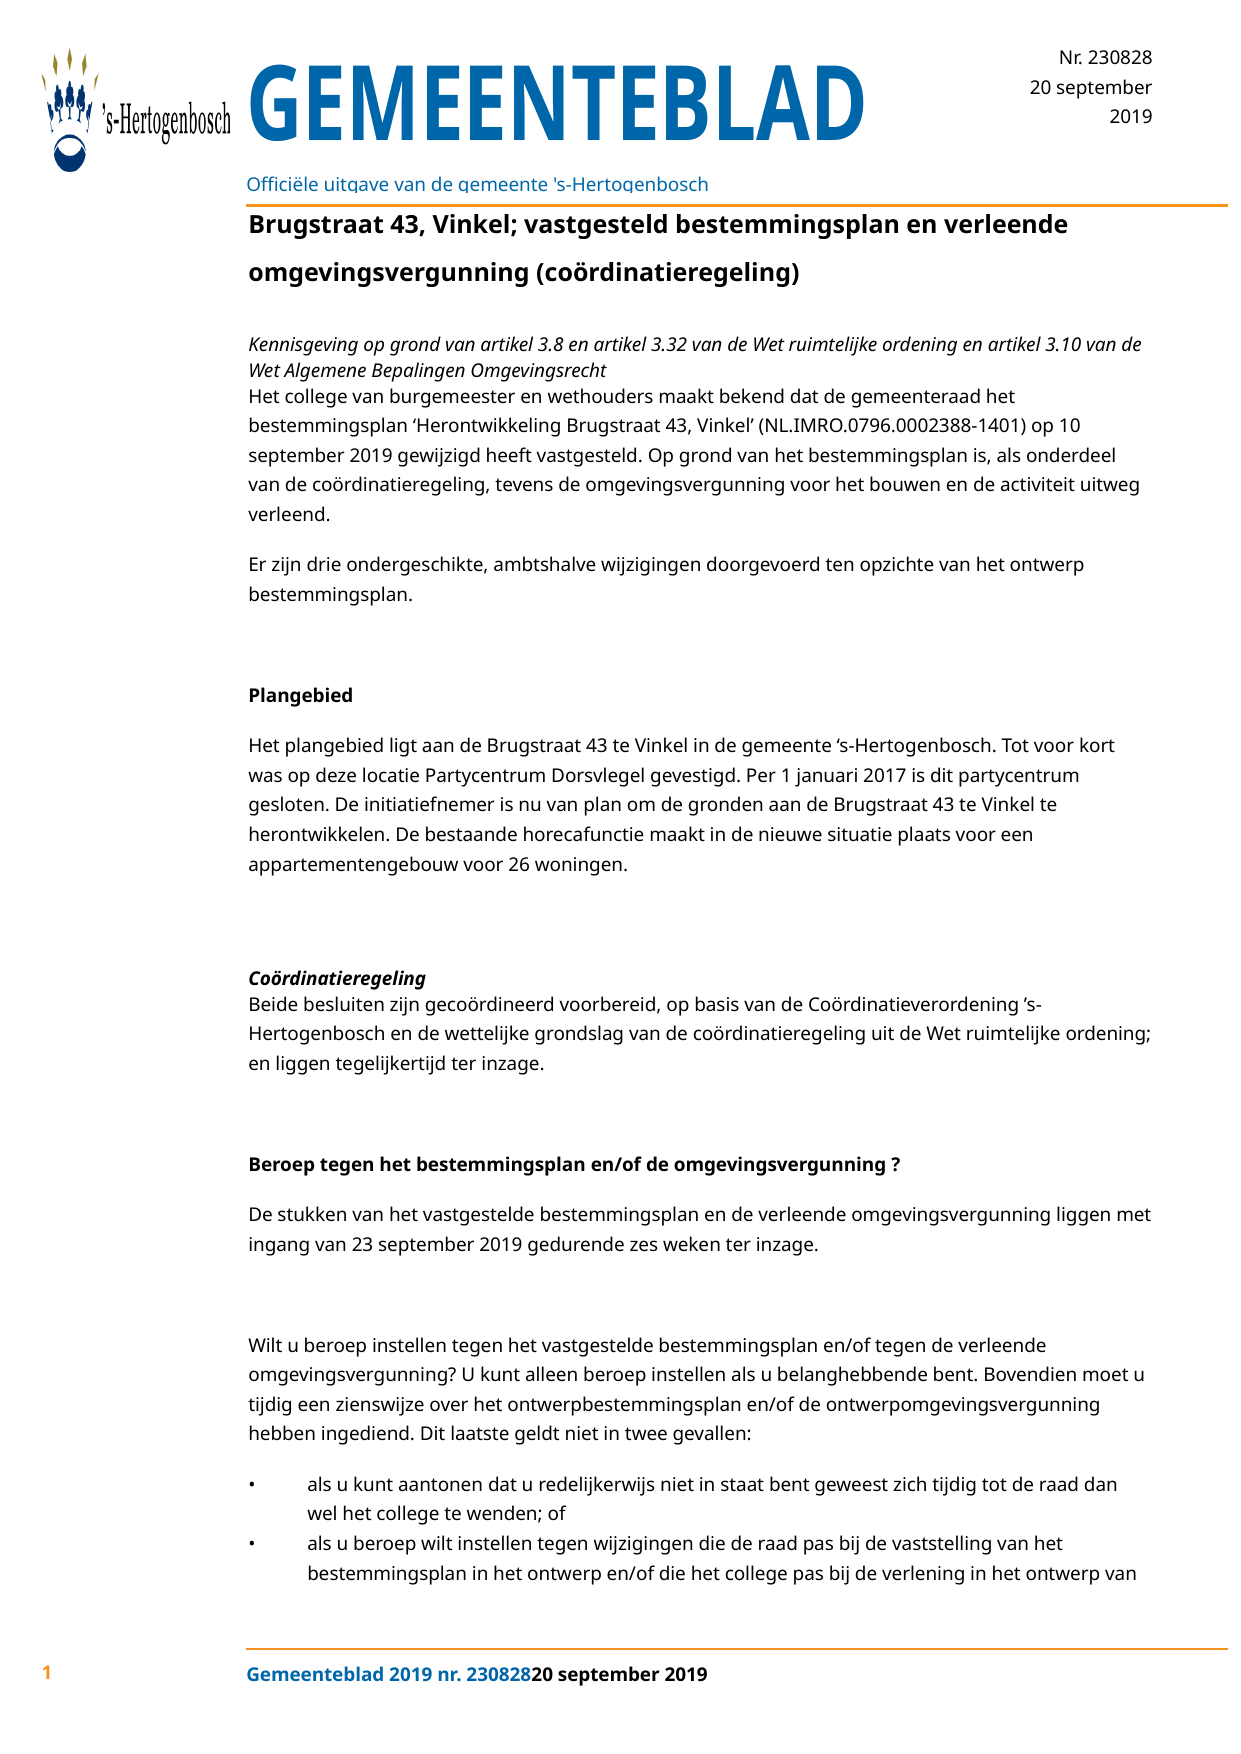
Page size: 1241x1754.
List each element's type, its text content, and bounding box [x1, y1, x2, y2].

text Het college van burgemeester en wethouders maakt bekend dat de gemeenteraad het bestemmingsplan ‘Herontwikkeling Brugstraat 43, Vinkel’ (NL.IMRO.0796.0002388-1401) op 10 september 2019 gewijzigd heeft vastgesteld. Op grond van het bestemmingsplan is, als onderdeel van de coördinatieregeling, tevens de omgevingsvergunning voor het bouwen en de activiteit uitweg verleend. [248, 383, 1152, 527]
text Plangebied [248, 682, 1152, 708]
text Er zijn drie ondergeschikte, ambtshalve wijzigingen doorgevoerd ten opzichte van het ontwerp bestemmingsplan. [248, 552, 1152, 607]
text Kennisgeving op grond van artikel 3.8 en artikel 3.32 van de Wet ruimtelijke ordening en artikel 3.10 van de Wet Algemene Bepalingen Omgevingsrecht [248, 331, 1152, 383]
list als u kunt aantonen dat u redelijkerwijs niet in staat bent geweest zich tijdig tot de raad dan wel het college te wenden; of [248, 1471, 1152, 1526]
text Wilt u beroep instellen tegen het vastgestelde bestemmingsplan en/of tegen de verleende omgevingsvergunning? U kunt alleen beroep instellen als u belanghebbende bent. Bovendien moet u tijdig een zienswijze over het ontwerpbestemmingsplan en/of de ontwerpomgevingsvergunning hebben ingediend. Dit laatste geldt niet in twee gevallen: [248, 1332, 1152, 1446]
text De stukken van het vastgestelde bestemmingsplan en de verleende omgevingsvergunning liggen met ingang van 23 september 2019 gedurende zes weken ter inzage. [248, 1201, 1152, 1257]
text Het plangebied ligt aan de Brugstraat 43 te Vinkel in de gemeente ‘s-Hertogenbosch. Tot voor kort was op deze locatie Partycentrum Dorsvlegel gevestigd. Per 1 januari 2017 is dit partycentrum gesloten. De initiatiefnemer is nu van plan om de gronden aan de Brugstraat 43 te Vinkel te herontwikkelen. De bestaande horecafunctie maakt in de nieuwe situatie plaats voor een appartementengebouw voor 26 woningen. [248, 732, 1152, 877]
text Beide besluiten zijn gecoördineerd voorbereid, op basis van de Coördinatieverordening ’s-Hertogenbosch en de wettelijke grondslag van de coördinatieregeling uit de Wet ruimtelijke ordening; en liggen tegelijkertijd ter inzage. [248, 991, 1152, 1076]
list als u beroep wilt instellen tegen wijzigingen die de raad pas bij de vaststelling van het bestemmingsplan in het ontwerp en/of die het college pas bij de verlening in het ontwerp van [248, 1530, 1152, 1585]
text Brugstraat 43, Vinkel; vastgesteld bestemmingsplan en verleende omgevingsvergunning (coördinatieregeling) [248, 207, 1152, 288]
text Coördinatieregeling [248, 965, 1152, 991]
text Beroep tegen het bestemmingsplan en/of de omgevingsvergunning ? [248, 1151, 1152, 1177]
picture [41, 47, 231, 172]
